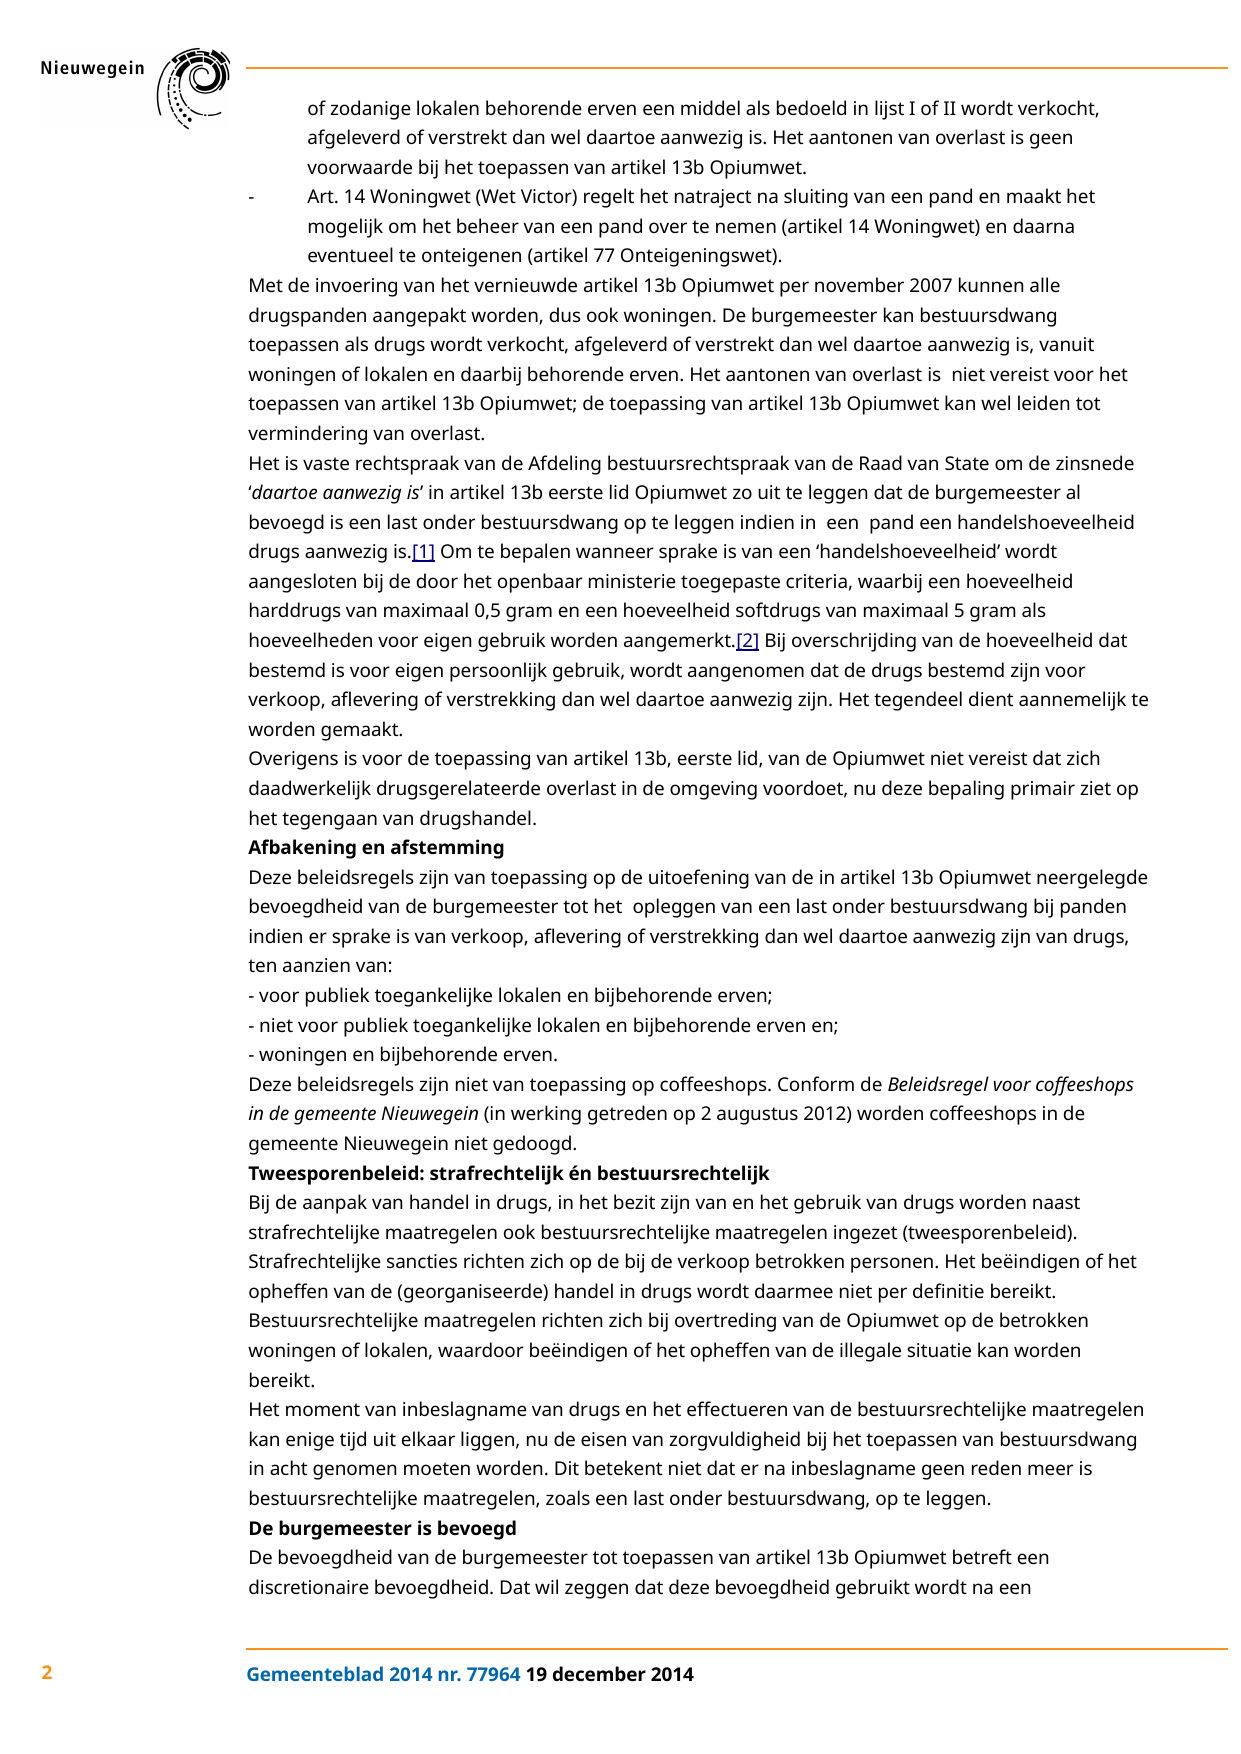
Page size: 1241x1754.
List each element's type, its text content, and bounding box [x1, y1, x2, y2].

text Afbakening en afstemming [248, 834, 1152, 860]
text Deze beleidsregels zijn niet van toepassing op coffeeshops. Conform de Beleidsregel voor coffeeshops in de gemeente Nieuwegein (in werking getreden op 2 augustus 2012) worden coffeeshops in de gemeente Nieuwegein niet gedoogd. [248, 1071, 1152, 1156]
text Het is vaste rechtspraak van de Afdeling bestuursrechtspraak van de Raad van State om de zinsnede ‘daartoe aanwezig is’ in artikel 13b eerste lid Opiumwet zo uit te leggen dat de burgemeester al bevoegd is een last onder bestuursdwang op te leggen indien in een pand een handelshoeveelheid drugs aanwezig is.[1] Om te bepalen wanneer sprake is van een ‘handelshoeveelheid’ wordt aangesloten bij de door het openbaar ministerie toegepaste criteria, waarbij een hoeveelheid harddrugs van maximaal 0,5 gram en een hoeveelheid softdrugs van maximaal 5 gram als hoeveelheden voor eigen gebruik worden aangemerkt.[2] Bij overschrijding van de hoeveelheid dat bestemd is voor eigen persoonlijk gebruik, wordt aangenomen dat de drugs bestemd zijn voor verkoop, aflevering of verstrekking dan wel daartoe aanwezig zijn. Het tegendeel dient aannemelijk te worden gemaakt. [248, 450, 1152, 742]
text - niet voor publiek toegankelijke lokalen en bijbehorende erven en; [248, 1012, 1152, 1038]
picture [41, 47, 231, 130]
text Deze beleidsregels zijn van toepassing op de uitoefening van de in artikel 13b Opiumwet neergelegde bevoegdheid van de burgemeester tot het opleggen van een last onder bestuursdwang bij panden indien er sprake is van verkoop, aflevering of verstrekking dan wel daartoe aanwezig zijn van drugs, ten aanzien van: [248, 864, 1152, 978]
text De bevoegdheid van de burgemeester tot toepassen van artikel 13b Opiumwet betreft een discretionaire bevoegdheid. Dat wil zeggen dat deze bevoegdheid gebruikt wordt na een [248, 1544, 1152, 1600]
list of zodanige lokalen behorende erven een middel als bedoeld in lijst I of II wordt verkocht, afgeleverd of verstrekt dan wel daartoe aanwezig is. Het aantonen van overlast is geen voorwaarde bij het toepassen van artikel 13b Opiumwet. [248, 95, 1152, 180]
text Strafrechtelijke sancties richten zich op de bij de verkoop betrokken personen. Het beëindigen of het opheffen van de (georganiseerde) handel in drugs wordt daarmee niet per definitie bereikt. Bestuursrechtelijke maatregelen richten zich bij overtreding van de Opiumwet op de betrokken woningen of lokalen, waardoor beëindigen of het opheffen van de illegale situatie kan worden bereikt. [248, 1248, 1152, 1393]
text Overigens is voor de toepassing van artikel 13b, eerste lid, van de Opiumwet niet vereist dat zich daadwerkelijk drugsgerelateerde overlast in de omgeving voordoet, nu deze bepaling primair ziet op het tegengaan van drugshandel. [248, 746, 1152, 831]
text De burgemeester is bevoegd [248, 1515, 1152, 1541]
list Art. 14 Woningwet (Wet Victor) regelt het natraject na sluiting van een pand en maakt het mogelijk om het beheer van een pand over te nemen (artikel 14 Woningwet) en daarna eventueel te onteigenen (artikel 77 Onteigeningswet). [248, 183, 1152, 268]
text Tweesporenbeleid: strafrechtelijk én bestuursrechtelijk [248, 1160, 1152, 1186]
text Met de invoering van het vernieuwde artikel 13b Opiumwet per november 2007 kunnen alle drugspanden aangepakt worden, dus ook woningen. De burgemeester kan bestuursdwang toepassen als drugs wordt verkocht, afgeleverd of verstrekt dan wel daartoe aanwezig is, vanuit woningen of lokalen en daarbij behorende erven. Het aantonen van overlast is niet vereist voor het toepassen van artikel 13b Opiumwet; de toepassing van artikel 13b Opiumwet kan wel leiden tot vermindering van overlast. [248, 272, 1152, 446]
text - woningen en bijbehorende erven. [248, 1041, 1152, 1067]
text Bij de aanpak van handel in drugs, in het bezit zijn van en het gebruik van drugs worden naast strafrechtelijke maatregelen ook bestuursrechtelijke maatregelen ingezet (tweesporenbeleid). [248, 1189, 1152, 1245]
text - voor publiek toegankelijke lokalen en bijbehorende erven; [248, 982, 1152, 1008]
text Het moment van inbeslagname van drugs en het effectueren van de bestuursrechtelijke maatregelen kan enige tijd uit elkaar liggen, nu de eisen van zorgvuldigheid bij het toepassen van bestuursdwang in acht genomen moeten worden. Dit betekent niet dat er na inbeslagname geen reden meer is bestuursrechtelijke maatregelen, zoals een last onder bestuursdwang, op te leggen. [248, 1396, 1152, 1511]
